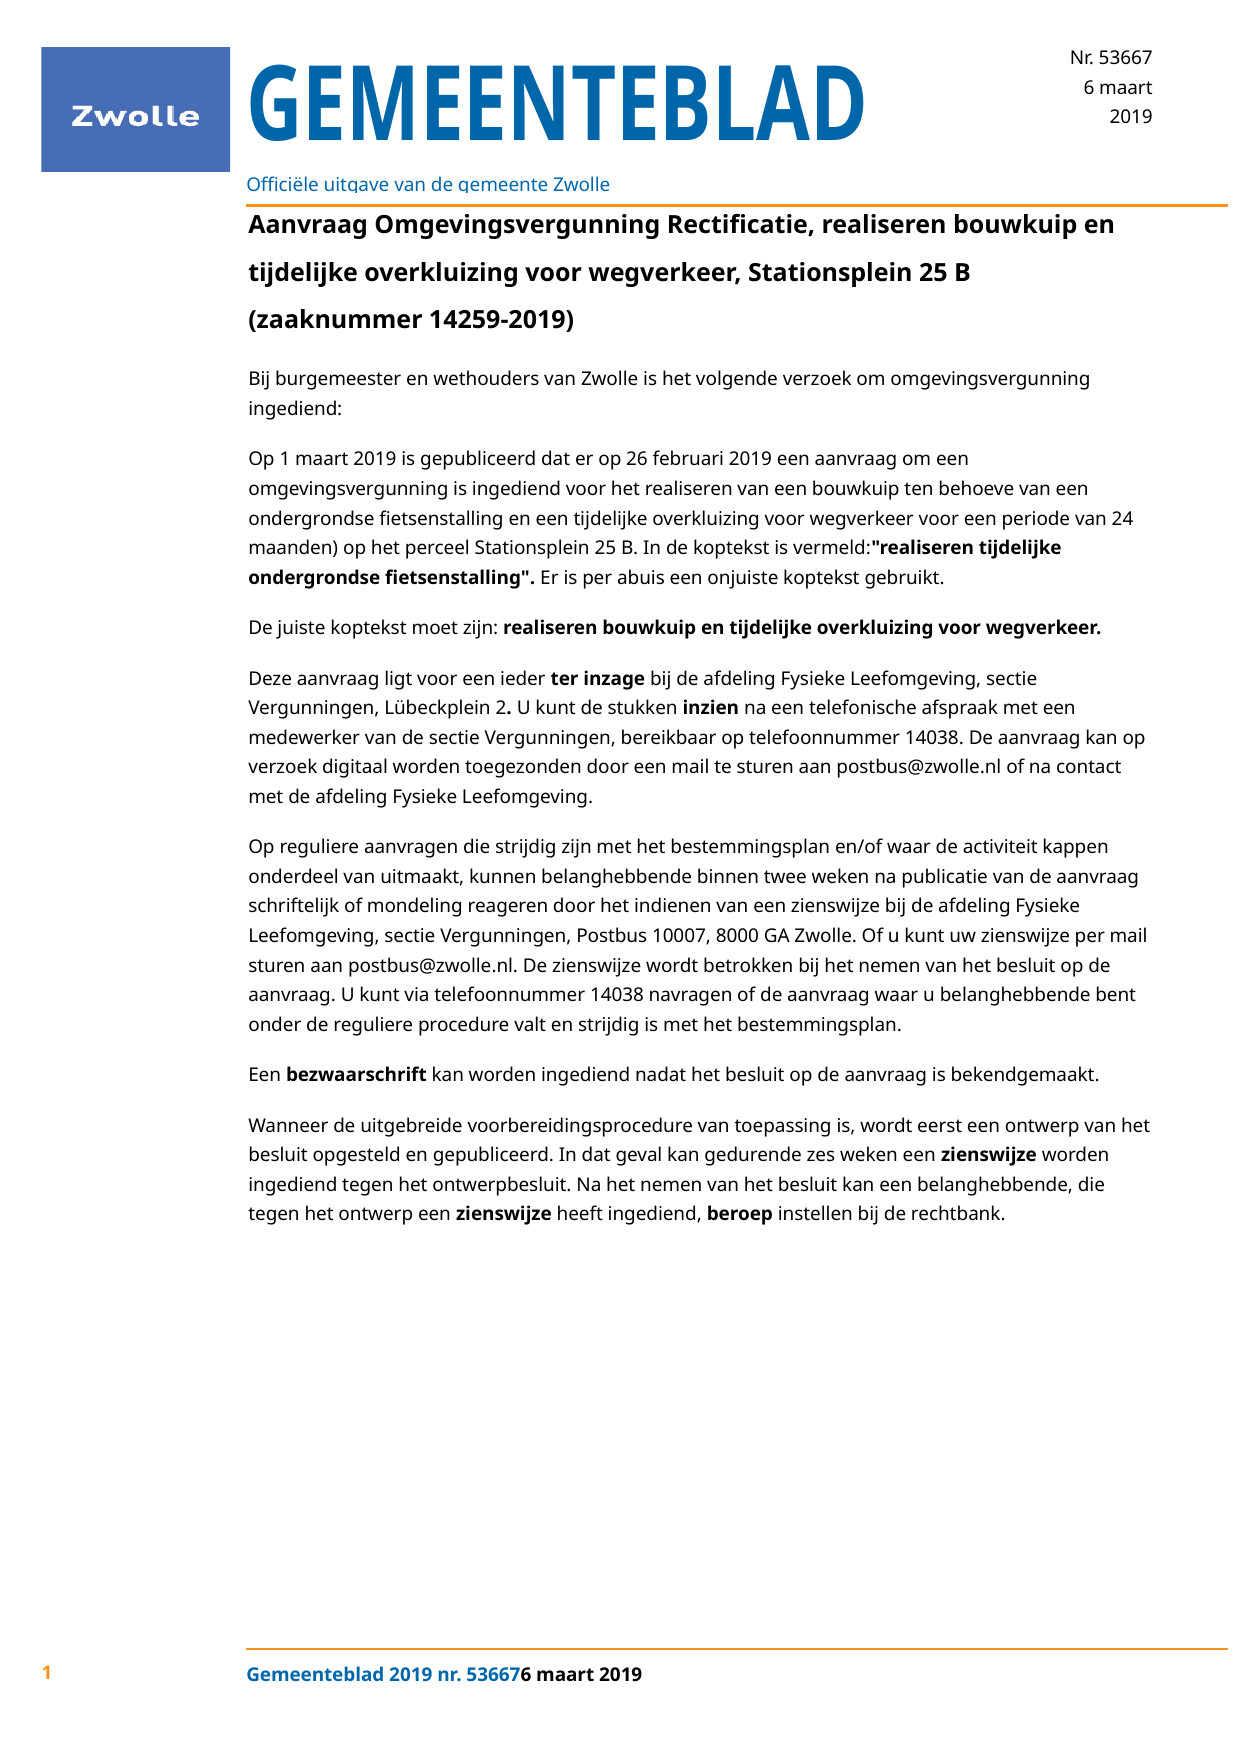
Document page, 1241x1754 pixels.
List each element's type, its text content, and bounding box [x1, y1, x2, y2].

text Wanneer de uitgebreide voorbereidingsprocedure van toepassing is, wordt eerst een ontwerp van het besluit opgesteld en gepubliceerd. In dat geval kan gedurende zes weken een zienswijze worden ingediend tegen het ontwerpbesluit. Na het nemen van het besluit kan een belanghebbende, die tegen het ontwerp een zienswijze heeft ingediend, beroep instellen bij de rechtbank. [248, 1112, 1152, 1226]
text Op reguliere aanvragen die strijdig zijn met het bestemmingsplan en/of waar de activiteit kappen onderdeel van uitmaakt, kunnen belanghebbende binnen twee weken na publicatie van de aanvraag schriftelijk of mondeling reageren door het indienen van een zienswijze bij de afdeling Fysieke Leefomgeving, sectie Vergunningen, Postbus 10007, 8000 GA Zwolle. Of u kunt uw zienswijze per mail sturen aan postbus@zwolle.nl. De zienswijze wordt betrokken bij het nemen van het besluit op de aanvraag. U kunt via telefoonnummer 14038 navragen of de aanvraag waar u belanghebbende bent onder de reguliere procedure valt en strijdig is met het bestemmingsplan. [248, 833, 1152, 1037]
text Deze aanvraag ligt voor een ieder ter inzage bij de afdeling Fysieke Leefomgeving, sectie Vergunningen, Lübeckplein 2. U kunt de stukken inzien na een telefonische afspraak met een medewerker van de sectie Vergunningen, bereikbaar op telefoonnummer 14038. De aanvraag kan op verzoek digitaal worden toegezonden door een mail te sturen aan postbus@zwolle.nl of na contact met de afdeling Fysieke Leefomgeving. [248, 665, 1152, 809]
text Aanvraag Omgevingsvergunning Rectificatie, realiseren bouwkuip en tijdelijke overkluizing voor wegverkeer, Stationsplein 25 B (zaaknummer 14259-2019) [248, 207, 1152, 336]
text Op 1 maart 2019 is gepubliceerd dat er op 26 februari 2019 een aanvraag om een omgevingsvergunning is ingediend voor het realiseren van een bouwkuip ten behoeve van een ondergrondse fietsenstalling en een tijdelijke overkluizing voor wegverkeer voor een periode van 24 maanden) op het perceel Stationsplein 25 B. In de koptekst is vermeld:"realiseren tijdelijke ondergrondse fietsenstalling". Er is per abuis een onjuiste koptekst gebruikt. [248, 446, 1152, 589]
picture [41, 47, 231, 172]
text De juiste koptekst moet zijn: realiseren bouwkuip en tijdelijke overkluizing voor wegverkeer. [248, 614, 1152, 640]
text Een bezwaarschrift kan worden ingediend nadat het besluit op de aanvraag is bekendgemaakt. [248, 1061, 1152, 1087]
text Bij burgemeester en wethouders van Zwolle is het volgende verzoek om omgevingsvergunning ingediend: [248, 366, 1152, 421]
